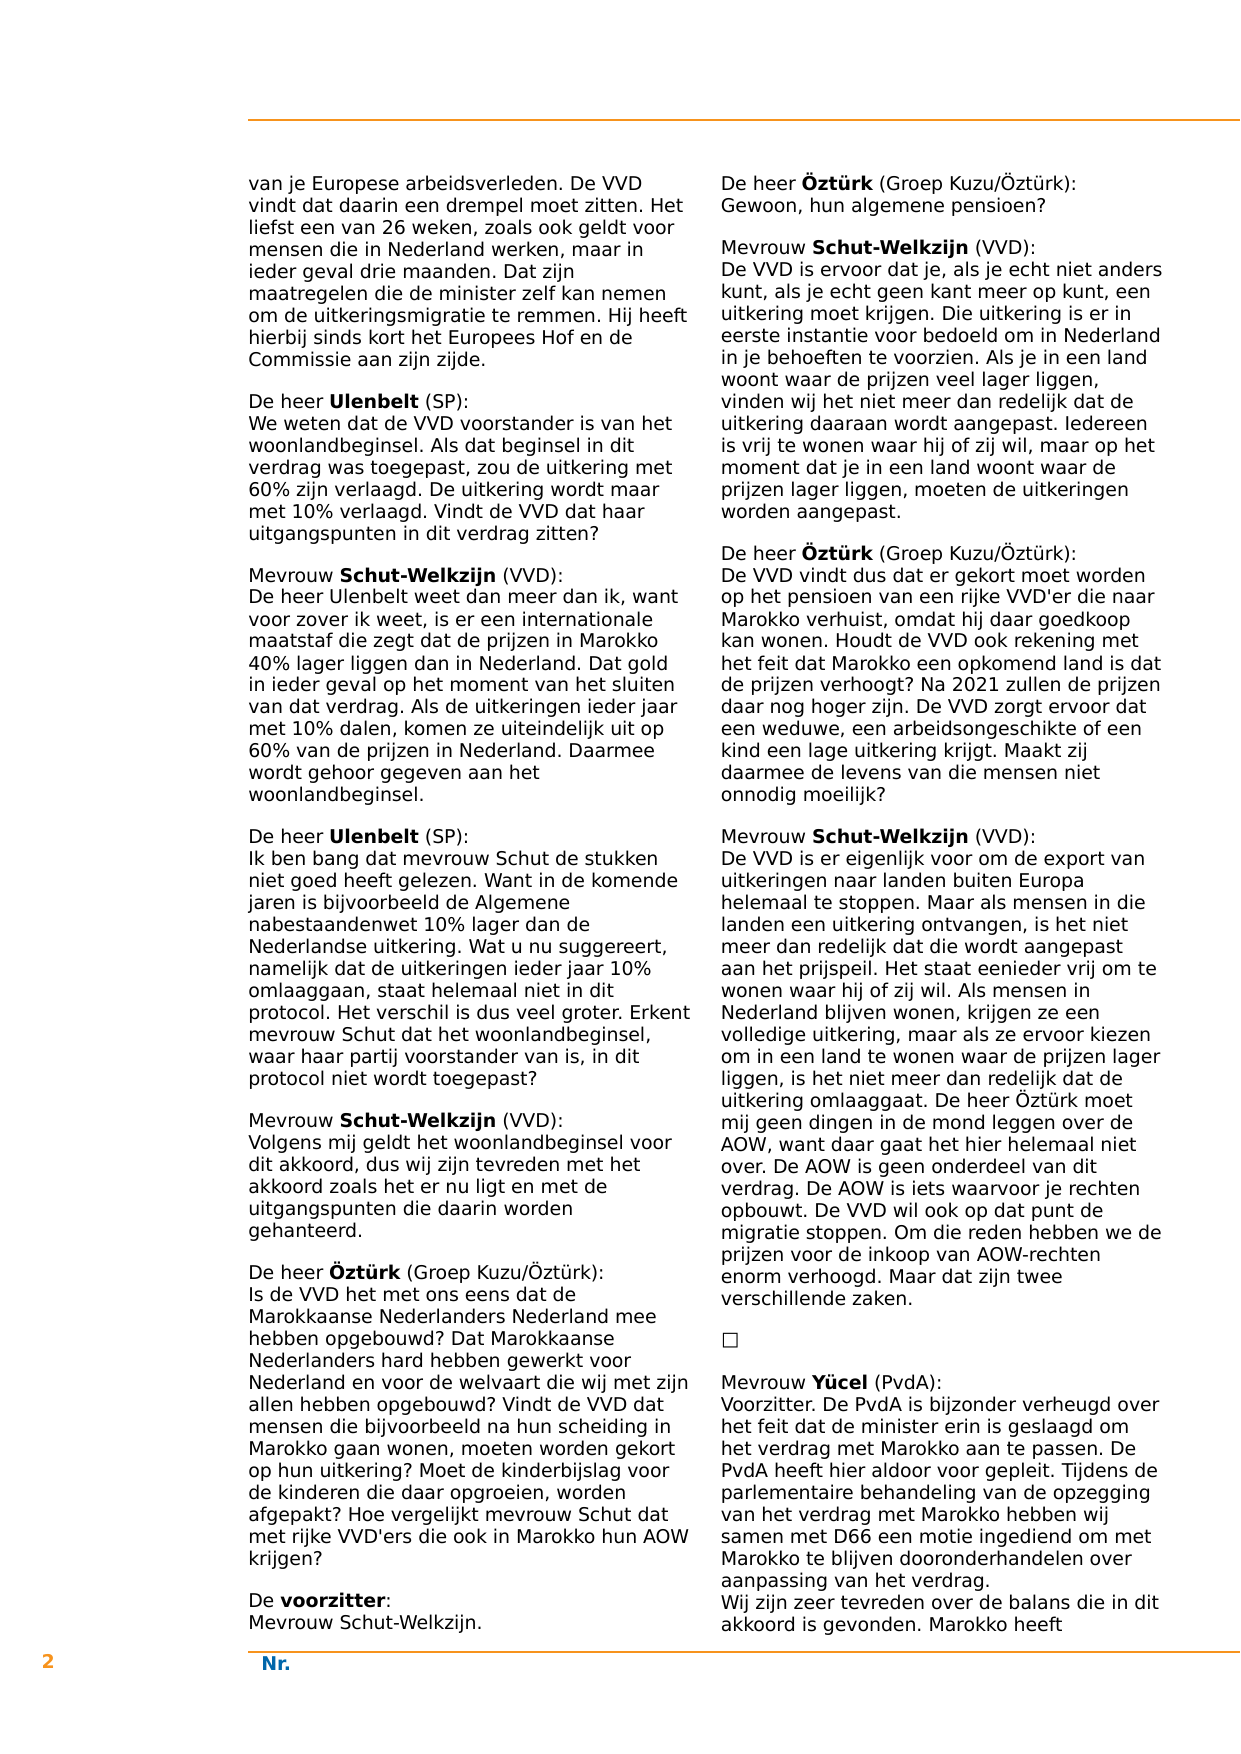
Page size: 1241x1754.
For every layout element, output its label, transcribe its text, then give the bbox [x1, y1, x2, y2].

text De voorzitter: [248, 1589, 691, 1612]
text De heer Ulenbelt (SP): [248, 391, 691, 413]
text Wij zijn zeer tevreden over de balans die in dit akkoord is gevonden. Marokko heeft [721, 1592, 1163, 1636]
text Mevrouw Schut-Welkzijn (VVD): [721, 237, 1163, 259]
text Mevrouw Yücel (PvdA): [721, 1372, 1163, 1394]
text van je Europese arbeidsverleden. De VVD vindt dat daarin een drempel moet zitten. Het liefst een van 26 weken, zoals ook geldt voor mensen die in Nederland werken, maar in ieder geval drie maanden. Dat zijn maatregelen die de minister zelf kan nemen om de uitkeringsmigratie te remmen. Hij heeft hierbij sinds kort het Europees Hof en de Commissie aan zijn zijde. [248, 173, 691, 371]
text Ik ben bang dat mevrouw Schut de stukken niet goed heeft gelezen. Want in de komende jaren is bijvoorbeeld de Algemene nabestaandenwet 10% lager dan de Nederlandse uitkering. Wat u nu suggereert, namelijk dat de uitkeringen ieder jaar 10% omlaaggaan, staat helemaal niet in dit protocol. Het verschil is dus veel groter. Erkent mevrouw Schut dat het woonlandbeginsel, waar haar partij voorstander van is, in dit protocol niet wordt toegepast? [248, 848, 691, 1090]
text Is de VVD het met ons eens dat de Marokkaanse Nederlanders Nederland mee hebben opgebouwd? Dat Marokkaanse Nederlanders hard hebben gewerkt voor Nederland en voor de welvaart die wij met zijn allen hebben opgebouwd? Vindt de VVD dat mensen die bijvoorbeeld na hun scheiding in Marokko gaan wonen, moeten worden gekort op hun uitkering? Moet de kinderbijslag voor de kinderen die daar opgroeien, worden afgepakt? Hoe vergelijkt mevrouw Schut dat met rijke VVD'ers die ook in Marokko hun AOW krijgen? [248, 1284, 691, 1569]
text Mevrouw Schut-Welkzijn (VVD): [248, 564, 691, 586]
text De VVD vindt dus dat er gekort moet worden op het pensioen van een rijke VVD'er die naar Marokko verhuist, omdat hij daar goedkoop kan wonen. Houdt de VVD ook rekening met het feit dat Marokko een opkomend land is dat de prijzen verhoogt? Na 2021 zullen de prijzen daar nog hoger zijn. De VVD zorgt ervoor dat een weduwe, een arbeidsongeschikte of een kind een lage uitkering krijgt. Maakt zij daarmee de levens van die mensen niet onnodig moeilijk? [721, 564, 1163, 806]
text Mevrouw Schut-Welkzijn (VVD): [248, 1110, 691, 1132]
text De heer Ulenbelt (SP): [248, 826, 691, 848]
text De heer Öztürk (Groep Kuzu/Öztürk): [248, 1262, 691, 1284]
text De VVD is ervoor dat je, als je echt niet anders kunt, als je echt geen kant meer op kunt, een uitkering moet krijgen. Die uitkering is er in eerste instantie voor bedoeld om in Nederland in je behoeften te voorzien. Als je in een land woont waar de prijzen veel lager liggen, vinden wij het niet meer dan redelijk dat de uitkering daaraan wordt aangepast. Iedereen is vrij te wonen waar hij of zij wil, maar op het moment dat je in een land woont waar de prijzen lager liggen, moeten de uitkeringen worden aangepast. [721, 259, 1163, 522]
text Gewoon, hun algemene pensioen? [721, 195, 1163, 217]
text Voorzitter. De PvdA is bijzonder verheugd over het feit dat de minister erin is geslaagd om het verdrag met Marokko aan te passen. De PvdA heeft hier aldoor voor gepleit. Tijdens de parlementaire behandeling van de opzegging van het verdrag met Marokko hebben wij samen met D66 een motie ingediend om met Marokko te blijven dooronderhandelen over aanpassing van het verdrag. [721, 1394, 1163, 1592]
text De heer Öztürk (Groep Kuzu/Öztürk): [721, 173, 1163, 195]
text We weten dat de VVD voorstander is van het woonlandbeginsel. Als dat beginsel in dit verdrag was toegepast, zou de uitkering met 60% zijn verlaagd. De uitkering wordt maar met 10% verlaagd. Vindt de VVD dat haar uitgangspunten in dit verdrag zitten? [248, 413, 691, 544]
text Volgens mij geldt het woonlandbeginsel voor dit akkoord, dus wij zijn tevreden met het akkoord zoals het er nu ligt en met de uitgangspunten die daarin worden gehanteerd. [248, 1132, 691, 1242]
text De VVD is er eigenlijk voor om de export van uitkeringen naar landen buiten Europa helemaal te stoppen. Maar als mensen in die landen een uitkering ontvangen, is het niet meer dan redelijk dat die wordt aangepast aan het prijspeil. Het staat eenieder vrij om te wonen waar hij of zij wil. Als mensen in Nederland blijven wonen, krijgen ze een volledige uitkering, maar als ze ervoor kiezen om in een land te wonen waar de prijzen lager liggen, is het niet meer dan redelijk dat de uitkering omlaaggaat. De heer Öztürk moet mij geen dingen in de mond leggen over de AOW, want daar gaat het hier helemaal niet over. De AOW is geen onderdeel van dit verdrag. De AOW is iets waarvoor je rechten opbouwt. De VVD wil ook op dat punt de migratie stoppen. Om die reden hebben we de prijzen voor de inkoop van AOW-rechten enorm verhoogd. Maar dat zijn twee verschillende zaken. [721, 848, 1163, 1310]
text De heer Ulenbelt weet dan meer dan ik, want voor zover ik weet, is er een internationale maatstaf die zegt dat de prijzen in Marokko 40% lager liggen dan in Nederland. Dat gold in ieder geval op het moment van het sluiten van dat verdrag. Als de uitkeringen ieder jaar met 10% dalen, komen ze uiteindelijk uit op 60% van de prijzen in Nederland. Daarmee wordt gehoor gegeven aan het woonlandbeginsel. [248, 586, 691, 806]
text De heer Öztürk (Groep Kuzu/Öztürk): [721, 542, 1163, 564]
text ⬜ [721, 1330, 1163, 1352]
text Mevrouw Schut-Welkzijn. [248, 1612, 691, 1633]
text Mevrouw Schut-Welkzijn (VVD): [721, 826, 1163, 848]
